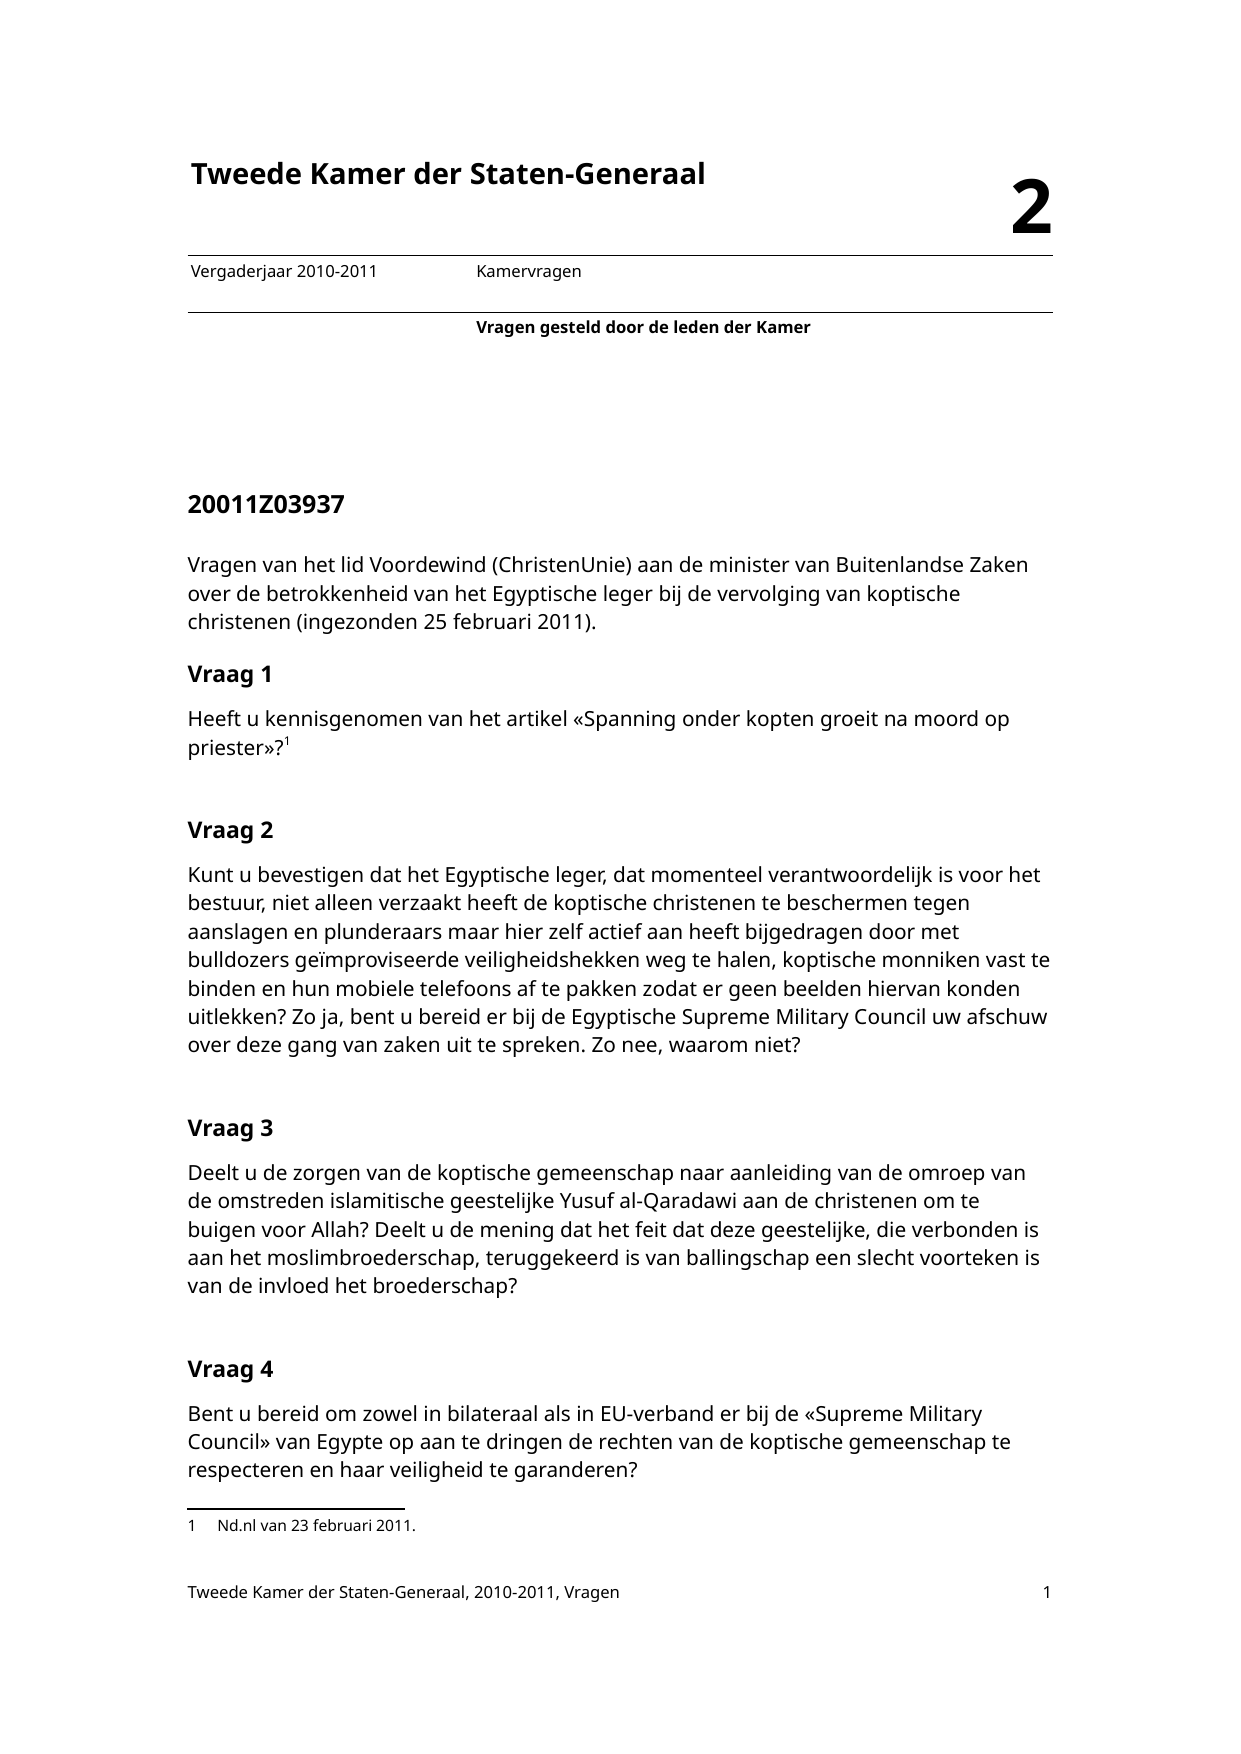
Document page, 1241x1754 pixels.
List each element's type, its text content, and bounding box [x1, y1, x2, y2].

subtitle Vraag 1 [187, 658, 1053, 689]
text Nd.nl van 23 februari 2011. [187, 1508, 1053, 1536]
subtitle Vraag 3 [187, 1112, 1053, 1143]
text Kunt u bevestigen dat het Egyptische leger, dat momenteel verantwoordelijk is voor het bestuur, niet alleen verzaakt heeft de koptische christenen te beschermen tegen aanslagen en plunderaars maar hier zelf actief aan heeft bijgedragen door met bulldozers geïmproviseerde veiligheidshekken weg te halen, koptische monniken vast te binden en hun mobiele telefoons af te pakken zodat er geen beelden hiervan konden uitlekken? Zo ja, bent u bereid er bij de Egyptische Supreme Military Council uw afschuw over deze gang van zaken uit te spreken. Zo nee, waarom niet? [187, 860, 1053, 1059]
text Vragen van het lid Voordewind (ChristenUnie) aan de minister van Buitenlandse Zaken over de betrokkenheid van het Egyptische leger bij de vervolging van koptische christenen (ingezonden 25 februari 2011). [187, 550, 1053, 636]
table_header Tweede Kamer der Staten-Generaal [188, 150, 879, 255]
table_cell Kamervragen [473, 256, 1053, 312]
text Heeft u kennisgenomen van het artikel «Spanning onder kopten groeit na moord op priester»? [187, 704, 1053, 761]
text 20011Z03937 [187, 487, 1053, 521]
subtitle Vraag 2 [187, 814, 1053, 845]
text Deelt u de zorgen van de koptische gemeenschap naar aanleiding van de omroep van de omstreden islamitische geestelijke Yusuf al-Qaradawi aan de christenen om te buigen voor Allah? Deelt u de mening dat het feit dat deze geestelijke, die verbonden is aan het moslimbroederschap, teruggekeerd is van ballingschap een slecht voorteken is van de invloed het broederschap? [187, 1158, 1053, 1300]
subtitle Vraag 4 [187, 1352, 1053, 1384]
table_header 2 [880, 150, 1053, 255]
table_cell Vragen gesteld door de leden der Kamer [473, 313, 1053, 339]
table_cell [188, 313, 473, 339]
table_cell Vergaderjaar 2010-2011 [188, 256, 473, 312]
text Bent u bereid om zowel in bilateraal als in EU-verband er bij de «Supreme Military Council» van Egypte op aan te dringen de rechten van de koptische gemeenschap te respecteren en haar veiligheid te garanderen? [187, 1399, 1053, 1484]
